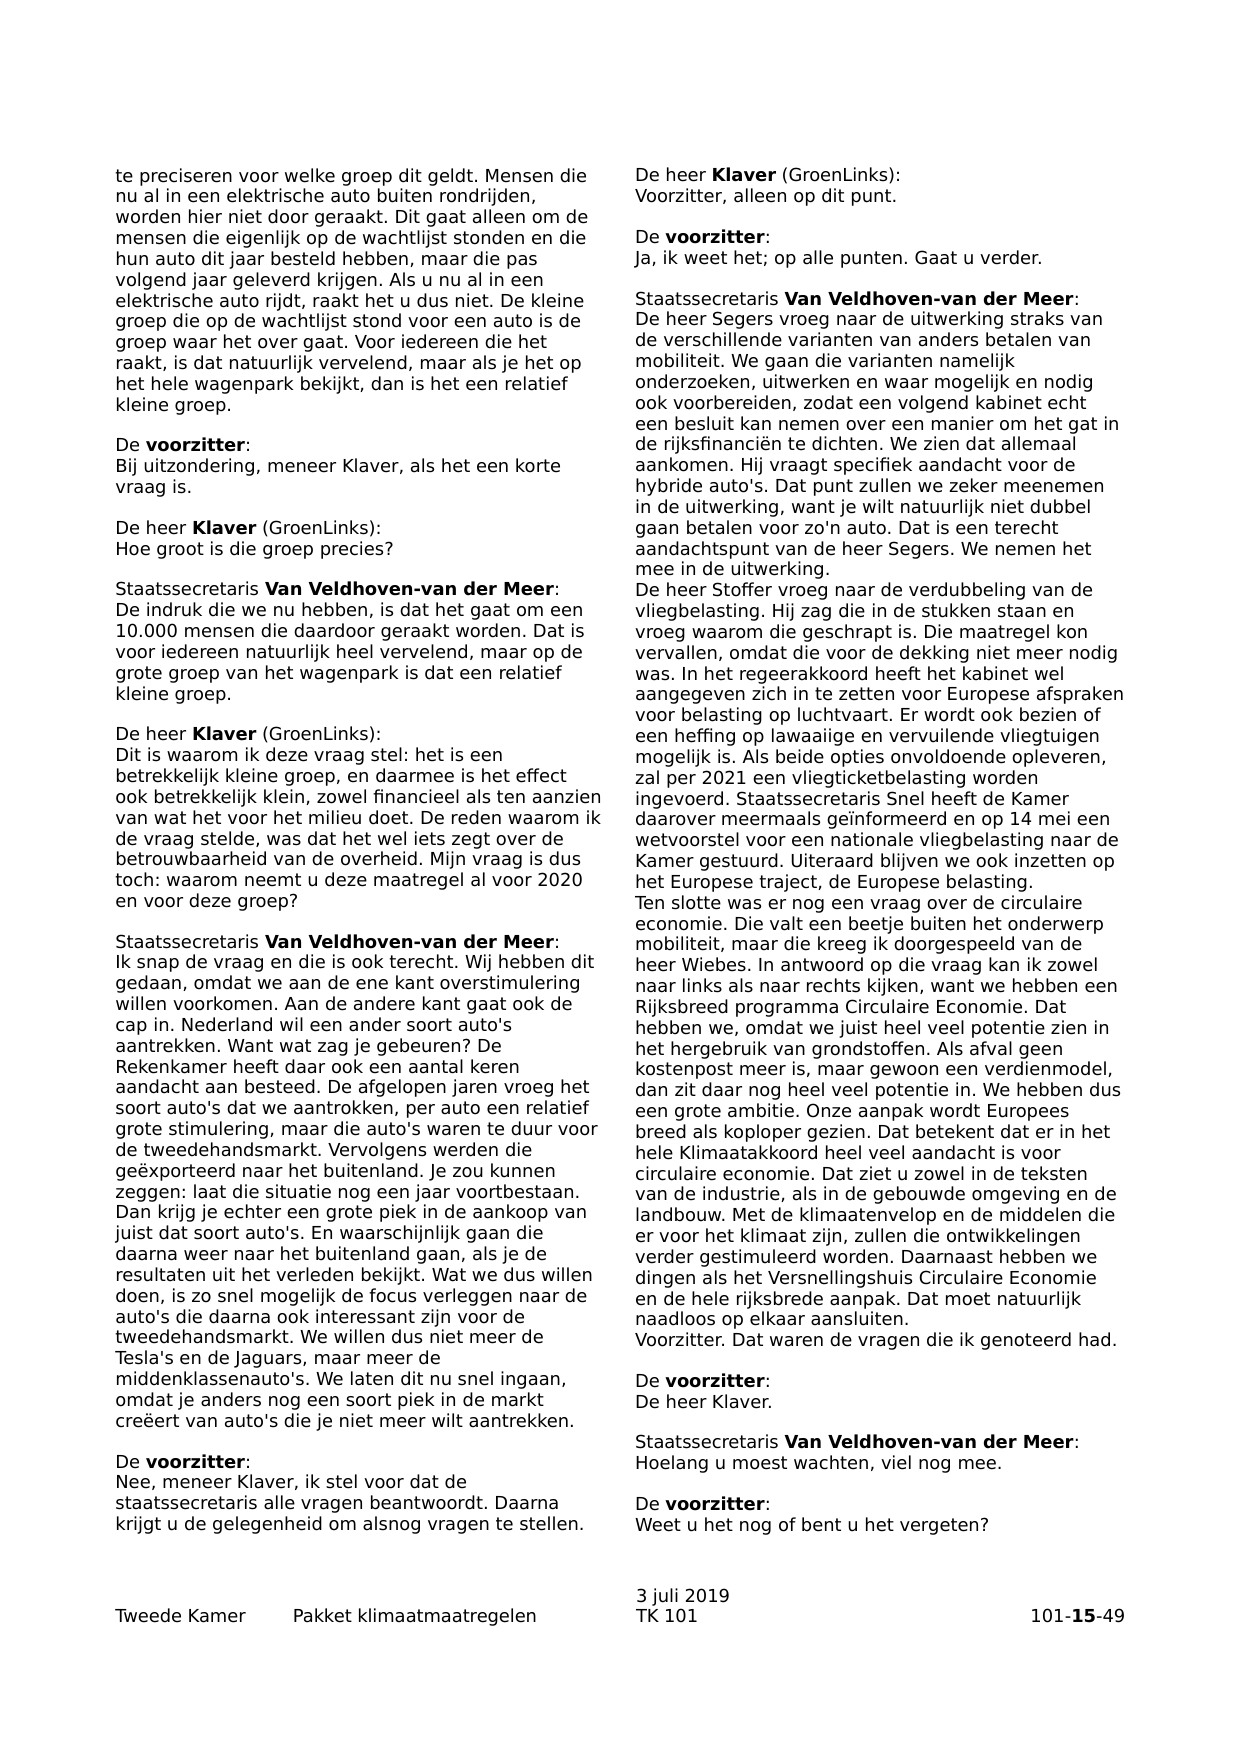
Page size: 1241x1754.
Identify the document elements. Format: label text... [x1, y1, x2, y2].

text te preciseren voor welke groep dit geldt. Mensen die nu al in een elektrische auto buiten rondrijden, worden hier niet door geraakt. Dit gaat alleen om de mensen die eigenlijk op de wachtlijst stonden en die hun auto dit jaar besteld hebben, maar die pas volgend jaar geleverd krijgen. Als u nu al in een elektrische auto rijdt, raakt het u dus niet. De kleine groep die op de wachtlijst stond voor een auto is de groep waar het over gaat. Voor iedereen die het raakt, is dat natuurlijk vervelend, maar als je het op het hele wagenpark bekijkt, dan is het een relatief kleine groep. [115, 165, 605, 415]
text Voorzitter. Dat waren de vragen die ik genoteerd had. [635, 1330, 1125, 1351]
text De indruk die we nu hebben, is dat het gaat om een 10.000 mensen die daardoor geraakt worden. Dat is voor iedereen natuurlijk heel vervelend, maar op de grote groep van het wagenpark is dat een relatief kleine groep. [115, 600, 605, 704]
text De heer Segers vroeg naar de uitwerking straks van de verschillende varianten van anders betalen van mobiliteit. We gaan die varianten namelijk onderzoeken, uitwerken en waar mogelijk en nodig ook voorbereiden, zodat een volgend kabinet echt een besluit kan nemen over een manier om het gat in de rijksfinanciën te dichten. We zien dat allemaal aankomen. Hij vraagt specifiek aandacht voor de hybride auto's. Dat punt zullen we zeker meenemen in de uitwerking, want je wilt natuurlijk niet dubbel gaan betalen voor zo'n auto. Dat is een terecht aandachtspunt van de heer Segers. We nemen het mee in de uitwerking. [635, 309, 1125, 580]
text De voorzitter: [635, 1371, 1125, 1392]
text Bij uitzondering, meneer Klaver, als het een korte vraag is. [115, 456, 605, 498]
text De heer Klaver (GroenLinks): [635, 165, 1125, 186]
text De heer Stoffer vroeg naar de verdubbeling van de vliegbelasting. Hij zag die in de stukken staan en vroeg waarom die geschrapt is. Die maatregel kon vervallen, omdat die voor de dekking niet meer nodig was. In het regeerakkoord heeft het kabinet wel aangegeven zich in te zetten voor Europese afspraken voor belasting op luchtvaart. Er wordt ook bezien of een heffing op lawaaiige en vervuilende vliegtuigen mogelijk is. Als beide opties onvoldoende opleveren, zal per 2021 een vliegticketbelasting worden ingevoerd. Staatssecretaris Snel heeft de Kamer daarover meermaals geïnformeerd en op 14 mei een wetvoorstel voor een nationale vliegbelasting naar de Kamer gestuurd. Uiteraard blijven we ook inzetten op het Europese traject, de Europese belasting. [635, 580, 1125, 892]
text Weet u het nog of bent u het vergeten? [635, 1515, 1125, 1536]
text De voorzitter: [115, 1451, 605, 1472]
text Dit is waarom ik deze vraag stel: het is een betrekkelijk kleine groep, en daarmee is het effect ook betrekkelijk klein, zowel financieel als ten aanzien van wat het voor het milieu doet. De reden waarom ik de vraag stelde, was dat het wel iets zegt over de betrouwbaarheid van de overheid. Mijn vraag is dus toch: waarom neemt u deze maatregel al voor 2020 en voor deze groep? [115, 745, 605, 912]
text De voorzitter: [635, 227, 1125, 248]
text De heer Klaver (GroenLinks): [115, 518, 605, 538]
text Staatssecretaris Van Veldhoven-van der Meer: [115, 932, 605, 952]
text Staatssecretaris Van Veldhoven-van der Meer: [115, 579, 605, 600]
text Nee, meneer Klaver, ik stel voor dat de staatssecretaris alle vragen beantwoordt. Daarna krijgt u de gelegenheid om alsnog vragen te stellen. [115, 1472, 605, 1535]
text Ik snap de vraag en die is ook terecht. Wij hebben dit gedaan, omdat we aan de ene kant overstimulering willen voorkomen. Aan de andere kant gaat ook de cap in. Nederland wil een ander soort auto's aantrekken. Want wat zag je gebeuren? De Rekenkamer heeft daar ook een aantal keren aandacht aan besteed. De afgelopen jaren vroeg het soort auto's dat we aantrokken, per auto een relatief grote stimulering, maar die auto's waren te duur voor de tweedehandsmarkt. Vervolgens werden die geëxporteerd naar het buitenland. Je zou kunnen zeggen: laat die situatie nog een jaar voortbestaan. Dan krijg je echter een grote piek in de aankoop van juist dat soort auto's. En waarschijnlijk gaan die daarna weer naar het buitenland gaan, als je de resultaten uit het verleden bekijkt. Wat we dus willen doen, is zo snel mogelijk de focus verleggen naar de auto's die daarna ook interessant zijn voor de tweedehandsmarkt. We willen dus niet meer de Tesla's en de Jaguars, maar meer de middenklassenauto's. We laten dit nu snel ingaan, omdat je anders nog een soort piek in de markt creëert van auto's die je niet meer wilt aantrekken. [115, 952, 605, 1431]
text De voorzitter: [635, 1494, 1125, 1515]
text Hoe groot is die groep precies? [115, 538, 605, 559]
text De heer Klaver (GroenLinks): [115, 724, 605, 745]
text Ja, ik weet het; op alle punten. Gaat u verder. [635, 248, 1125, 268]
text Hoelang u moest wachten, viel nog mee. [635, 1453, 1125, 1474]
text De voorzitter: [115, 435, 605, 456]
text Staatssecretaris Van Veldhoven-van der Meer: [635, 288, 1125, 309]
text Staatssecretaris Van Veldhoven-van der Meer: [635, 1432, 1125, 1453]
text Voorzitter, alleen op dit punt. [635, 186, 1125, 207]
text De heer Klaver. [635, 1392, 1125, 1412]
text Ten slotte was er nog een vraag over de circulaire economie. Die valt een beetje buiten het onderwerp mobiliteit, maar die kreeg ik doorgespeeld van de heer Wiebes. In antwoord op die vraag kan ik zowel naar links als naar rechts kijken, want we hebben een Rijksbreed programma Circulaire Economie. Dat hebben we, omdat we juist heel veel potentie zien in het hergebruik van grondstoffen. Als afval geen kostenpost meer is, maar gewoon een verdienmodel, dan zit daar nog heel veel potentie in. We hebben dus een grote ambitie. Onze aanpak wordt Europees breed als koploper gezien. Dat betekent dat er in het hele Klimaatakkoord heel veel aandacht is voor circulaire economie. Dat ziet u zowel in de teksten van de industrie, als in de gebouwde omgeving en de landbouw. Met de klimaatenvelop en de middelen die er voor het klimaat zijn, zullen die ontwikkelingen verder gestimuleerd worden. Daarnaast hebben we dingen als het Versnellingshuis Circulaire Economie en de hele rijksbrede aanpak. Dat moet natuurlijk naadloos op elkaar aansluiten. [635, 892, 1125, 1330]
